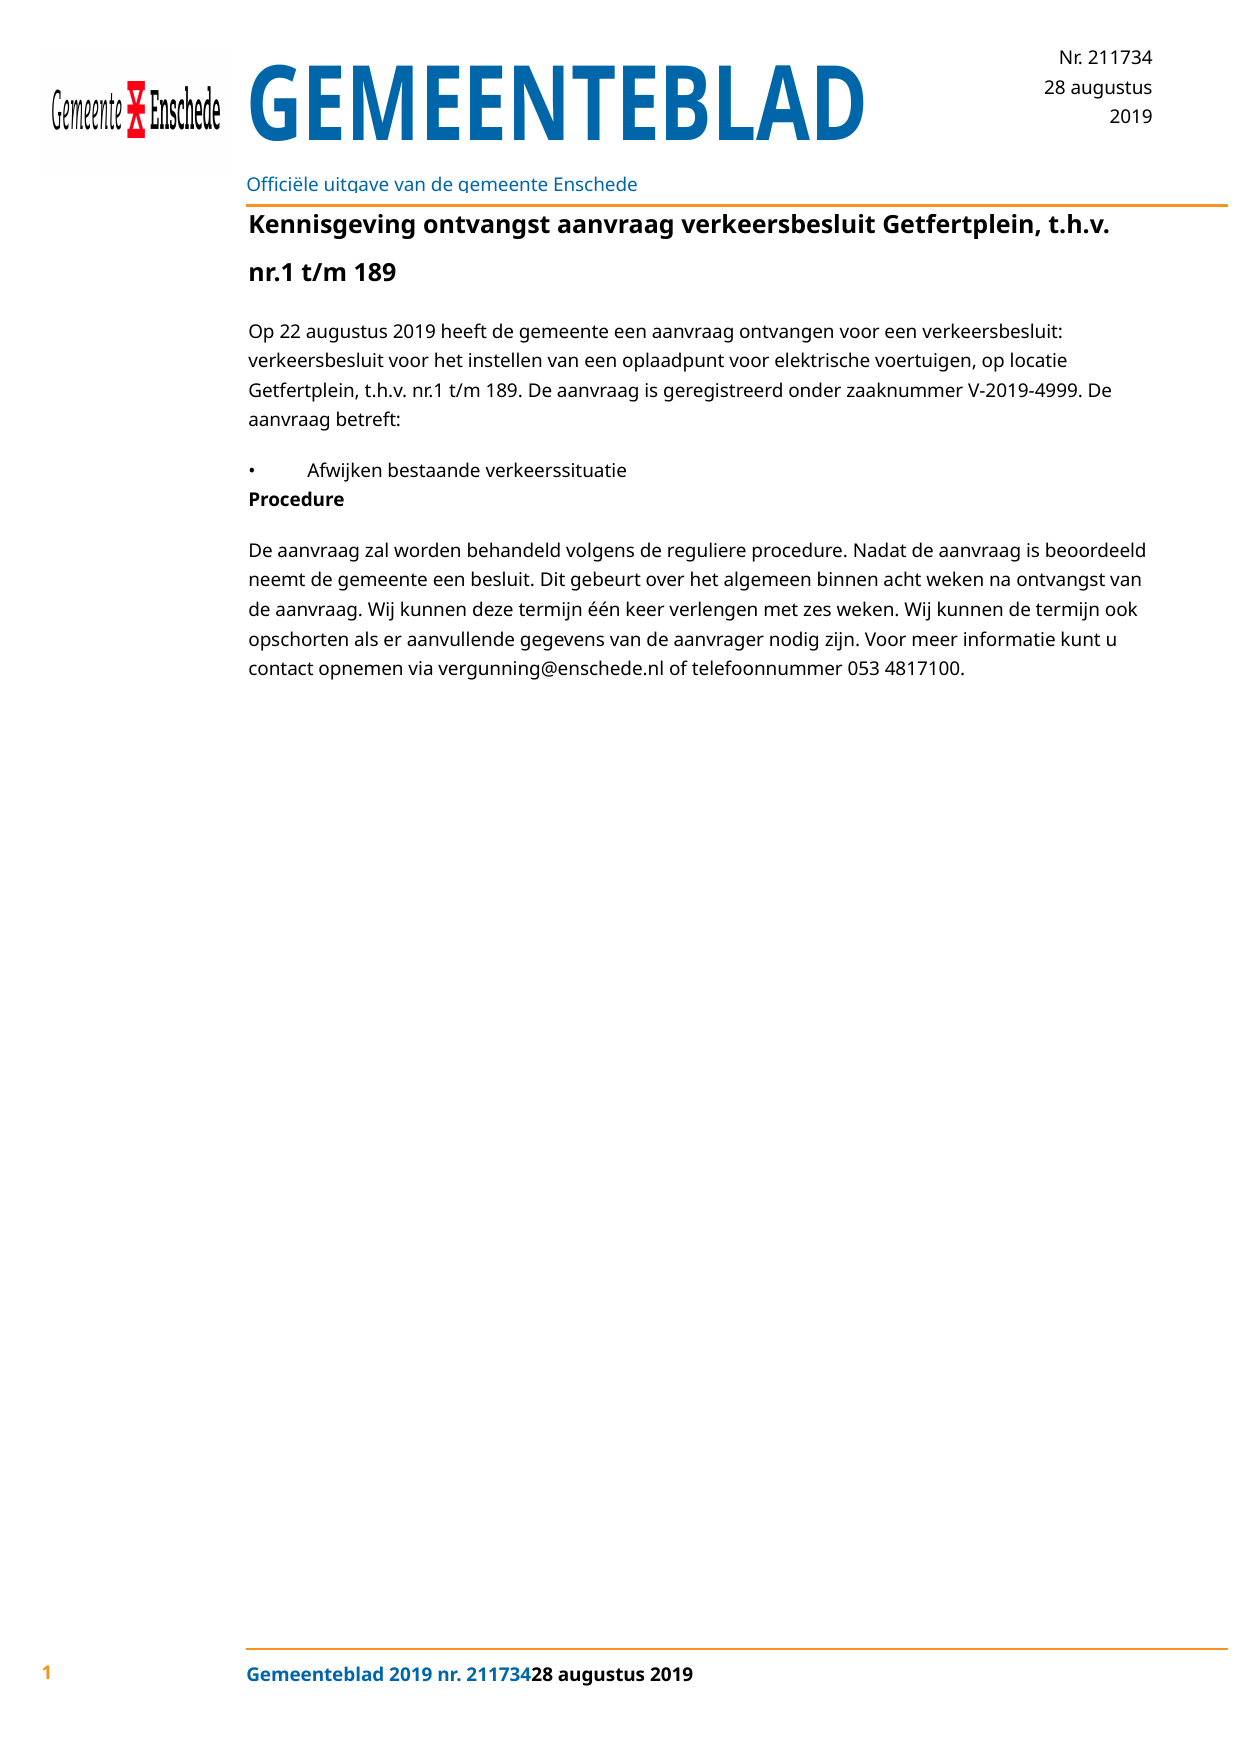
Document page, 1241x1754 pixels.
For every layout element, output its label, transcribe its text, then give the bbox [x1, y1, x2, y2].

text De aanvraag zal worden behandeld volgens de reguliere procedure. Nadat de aanvraag is beoordeeld neemt de gemeente een besluit. Dit gebeurt over het algemeen binnen acht weken na ontvangst van de aanvraag. Wij kunnen deze termijn één keer verlengen met zes weken. Wij kunnen de termijn ook opschorten als er aanvullende gegevens van de aanvrager nodig zijn. Voor meer informatie kunt u contact opnemen via vergunning@enschede.nl of telefoonnummer 053 4817100. [248, 537, 1152, 681]
text Procedure [248, 487, 1152, 512]
picture [41, 47, 231, 172]
list Afwijken bestaande verkeerssituatie [248, 457, 1152, 483]
text Op 22 augustus 2019 heeft de gemeente een aanvraag ontvangen voor een verkeersbesluit: verkeersbesluit voor het instellen van een oplaadpunt voor elektrische voertuigen, op locatie Getfertplein, t.h.v. nr.1 t/m 189. De aanvraag is geregistreerd onder zaaknummer V-2019-4999. De aanvraag betreft: [248, 318, 1152, 432]
text Kennisgeving ontvangst aanvraag verkeersbesluit Getfertplein, t.h.v. nr.1 t/m 189 [248, 207, 1152, 288]
